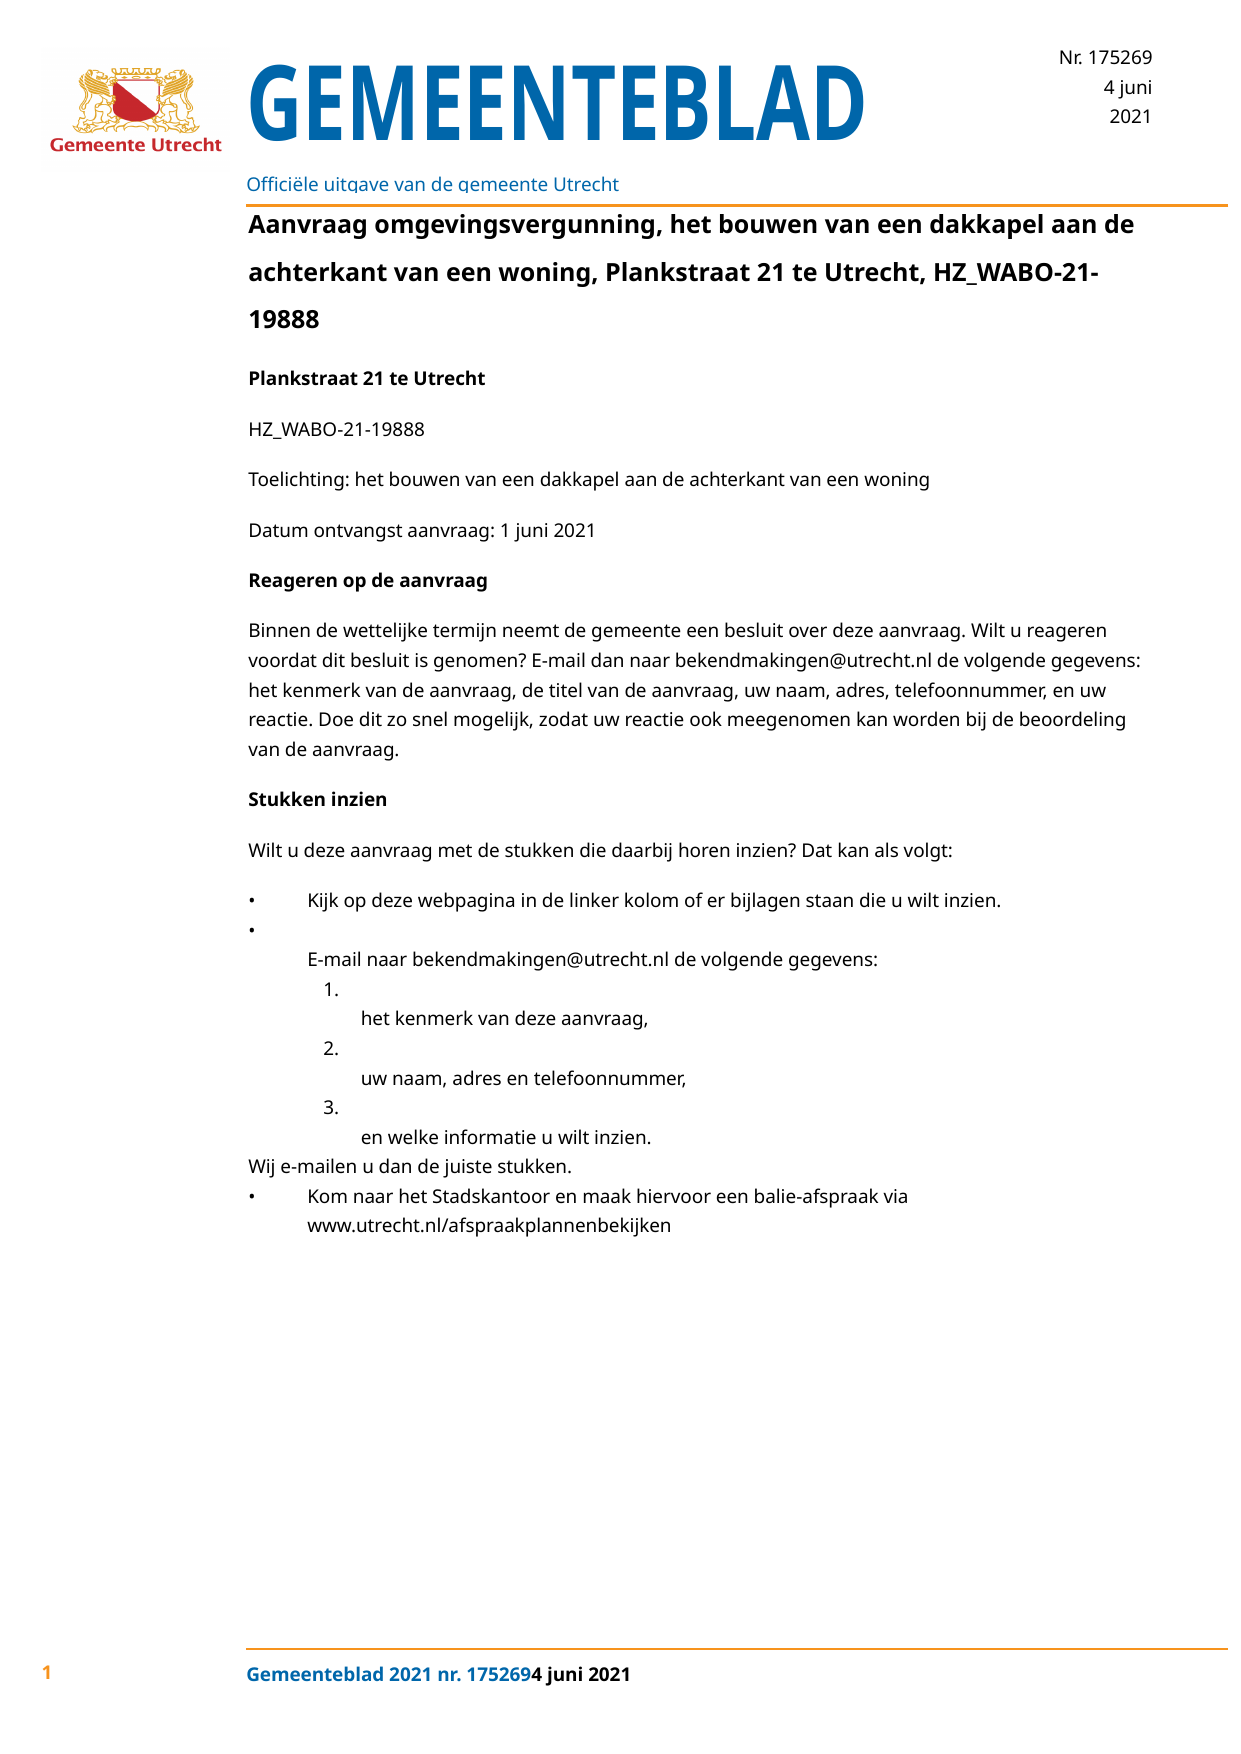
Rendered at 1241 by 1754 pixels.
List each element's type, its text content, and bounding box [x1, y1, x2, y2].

list Kom naar het Stadskantoor en maak hiervoor een balie-afspraak via www.utrecht.nl/afspraakplannenbekijken [248, 1183, 1152, 1238]
text Datum ontvangst aanvraag: 1 juni 2021 [248, 517, 1152, 542]
text Stukken inzien [248, 786, 1152, 812]
text Reageren op de aanvraag [248, 567, 1152, 593]
text Toelichting: het bouwen van een dakkapel aan de achterkant van een woning [248, 466, 1152, 492]
text Binnen de wettelijke termijn neemt de gemeente een besluit over deze aanvraag. Wilt u reageren voordat dit besluit is genomen? E-mail dan naar bekendmakingen@utrecht.nl de volgende gegevens: het kenmerk van de aanvraag, de titel van de aanvraag, uw naam, adres, telefoonnummer, en uw reactie. Doe dit zo snel mogelijk, zodat uw reactie ook meegenomen kan worden bij de beoordeling van de aanvraag. [248, 618, 1152, 762]
list Kijk op deze webpagina in de linker kolom of er bijlagen staan die u wilt inzien. [248, 887, 1152, 913]
text HZ_WABO-21-19888 [248, 416, 1152, 442]
text Aanvraag omgevingsvergunning, het bouwen van een dakkapel aan de achterkant van een woning, Plankstraat 21 te Utrecht, HZ_WABO-21-19888 [248, 207, 1152, 336]
list het kenmerk van deze aanvraag, [323, 1006, 1152, 1031]
text Plankstraat 21 te Utrecht [248, 366, 1152, 391]
text Wij e-mailen u dan de juiste stukken. [248, 1153, 1152, 1179]
list uw naam, adres en telefoonnummer, [323, 1065, 1152, 1090]
list E-mail naar bekendmakingen@utrecht.nl de volgende gegevens: [248, 946, 1152, 972]
text Wilt u deze aanvraag met de stukken die daarbij horen inzien? Dat kan als volgt: [248, 837, 1152, 862]
picture [41, 47, 231, 172]
list en welke informatie u wilt inzien. [323, 1124, 1152, 1149]
